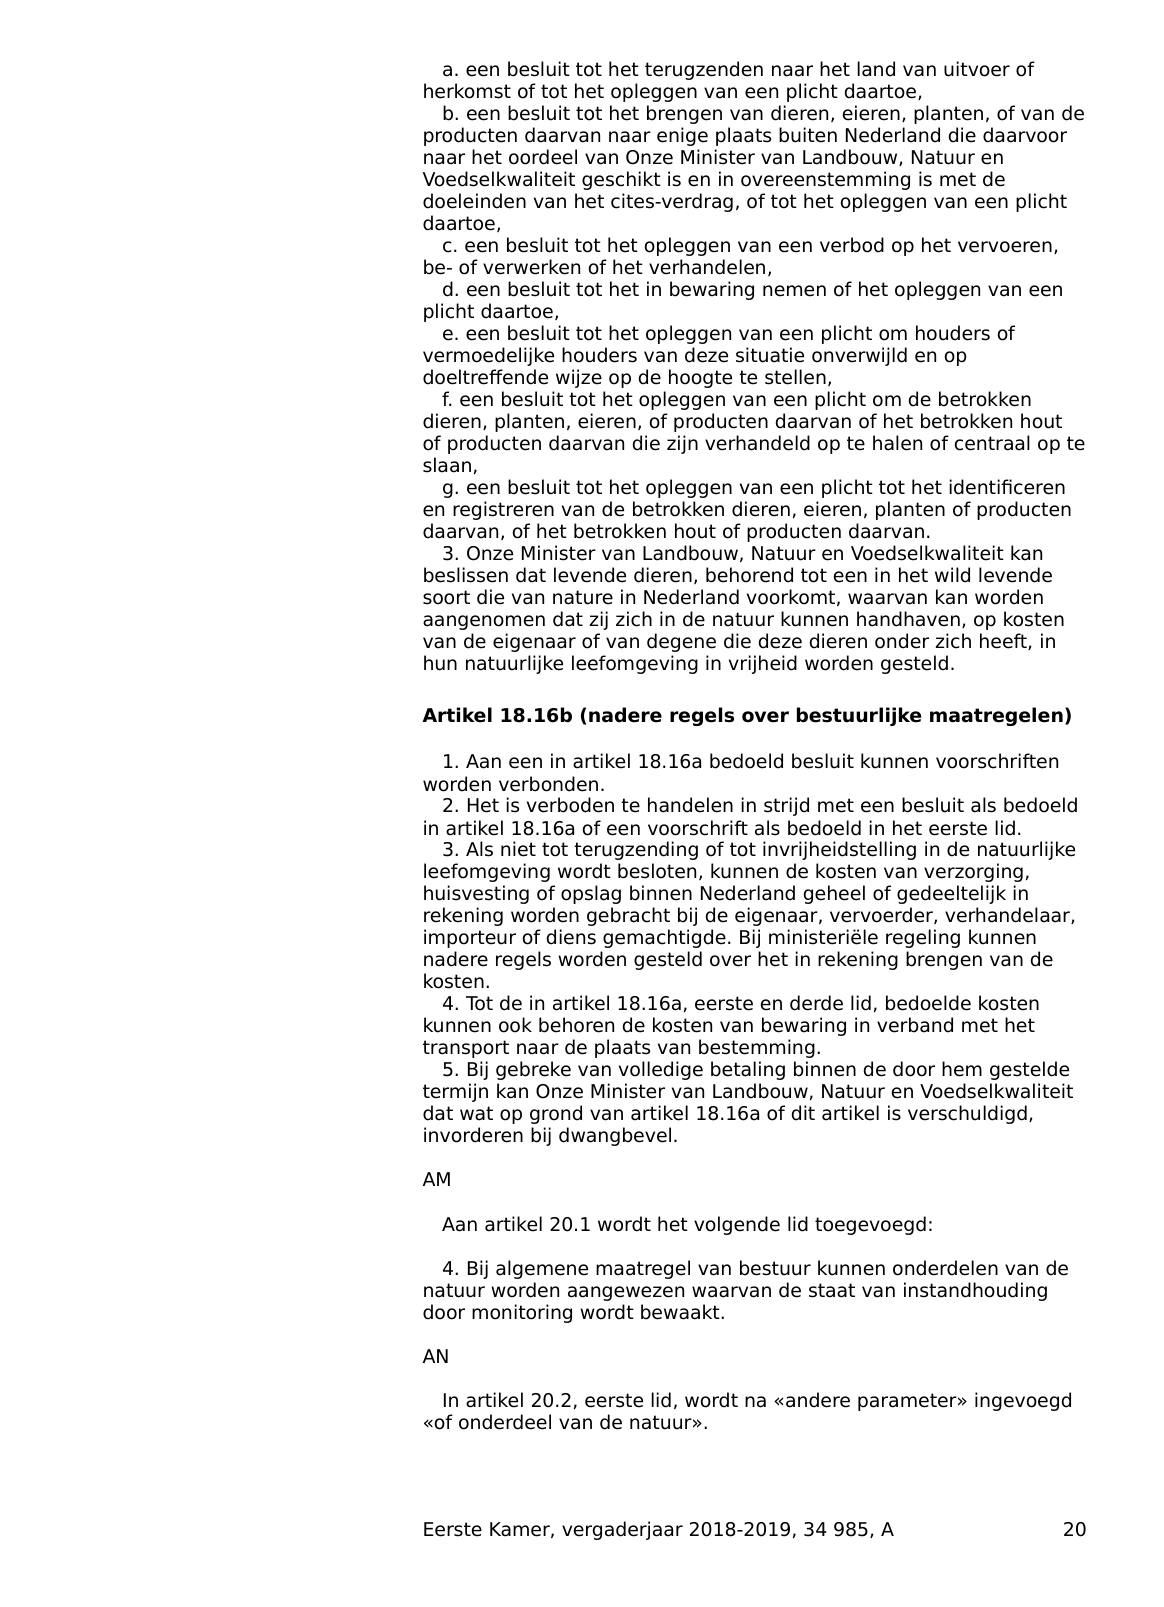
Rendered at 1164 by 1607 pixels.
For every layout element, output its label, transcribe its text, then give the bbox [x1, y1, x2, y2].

text AM [422, 1169, 1087, 1191]
text Aan artikel 20.1 wordt het volgende lid toegevoegd: [422, 1213, 1087, 1235]
text 2. Het is verboden te handelen in strijd met een besluit als bedoeld in artikel 18.16a of een voorschrift als bedoeld in het eerste lid. [422, 795, 1087, 839]
text In artikel 20.2, eerste lid, wordt na «andere parameter» ingevoegd «of onderdeel van de natuur». [422, 1390, 1087, 1434]
text 4. Tot de in artikel 18.16a, eerste en derde lid, bedoelde kosten kunnen ook behoren de kosten van bewaring in verband met het transport naar de plaats van bestemming. [422, 993, 1087, 1059]
text AN [422, 1346, 1087, 1368]
text 5. Bij gebreke van volledige betaling binnen de door hem gestelde termijn kan Onze Minister van Landbouw, Natuur en Voedselkwaliteit dat wat op grond van artikel 18.16a of dit artikel is verschuldigd, invorderen bij dwangbevel. [422, 1059, 1087, 1147]
text e. een besluit tot het opleggen van een plicht om houders of vermoedelijke houders van deze situatie onverwijld en op doeltreffende wijze op de hoogte te stellen, [422, 323, 1087, 389]
text d. een besluit tot het in bewaring nemen of het opleggen van een plicht daartoe, [422, 279, 1087, 323]
text 3. Als niet tot terugzending of tot invrijheidstelling in de natuurlijke leefomgeving wordt besloten, kunnen de kosten van verzorging, huisvesting of opslag binnen Nederland geheel of gedeeltelijk in rekening worden gebracht bij de eigenaar, vervoerder, verhandelaar, importeur of diens gemachtigde. Bij ministeriële regeling kunnen nadere regels worden gesteld over het in rekening brengen van de kosten. [422, 839, 1087, 993]
text a. een besluit tot het terugzenden naar het land van uitvoer of herkomst of tot het opleggen van een plicht daartoe, [422, 59, 1087, 103]
text g. een besluit tot het opleggen van een plicht tot het identificeren en registreren van de betrokken dieren, eieren, planten of producten daarvan, of het betrokken hout of producten daarvan. [422, 477, 1087, 543]
text 3. Onze Minister van Landbouw, Natuur en Voedselkwaliteit kan beslissen dat levende dieren, behorend tot een in het wild levende soort die van nature in Nederland voorkomt, waarvan kan worden aangenomen dat zij zich in de natuur kunnen handhaven, op kosten van de eigenaar of van degene die deze dieren onder zich heeft, in hun natuurlijke leefomgeving in vrijheid worden gesteld. [422, 543, 1087, 674]
text f. een besluit tot het opleggen van een plicht om de betrokken dieren, planten, eieren, of producten daarvan of het betrokken hout of producten daarvan die zijn verhandeld op te halen of centraal op te slaan, [422, 389, 1087, 477]
text c. een besluit tot het opleggen van een verbod op het vervoeren, be- of verwerken of het verhandelen, [422, 235, 1087, 279]
subtitle Artikel 18.16b (nadere regels over bestuurlijke maatregelen) [422, 704, 1087, 726]
text 4. Bij algemene maatregel van bestuur kunnen onderdelen van de natuur worden aangewezen waarvan de staat van instandhouding door monitoring wordt bewaakt. [422, 1258, 1087, 1323]
text 1. Aan een in artikel 18.16a bedoeld besluit kunnen voorschriften worden verbonden. [422, 751, 1087, 795]
text b. een besluit tot het brengen van dieren, eieren, planten, of van de producten daarvan naar enige plaats buiten Nederland die daarvoor naar het oordeel van Onze Minister van Landbouw, Natuur en Voedselkwaliteit geschikt is en in overeenstemming is met de doeleinden van het cites-verdrag, of tot het opleggen van een plicht daartoe, [422, 103, 1087, 235]
